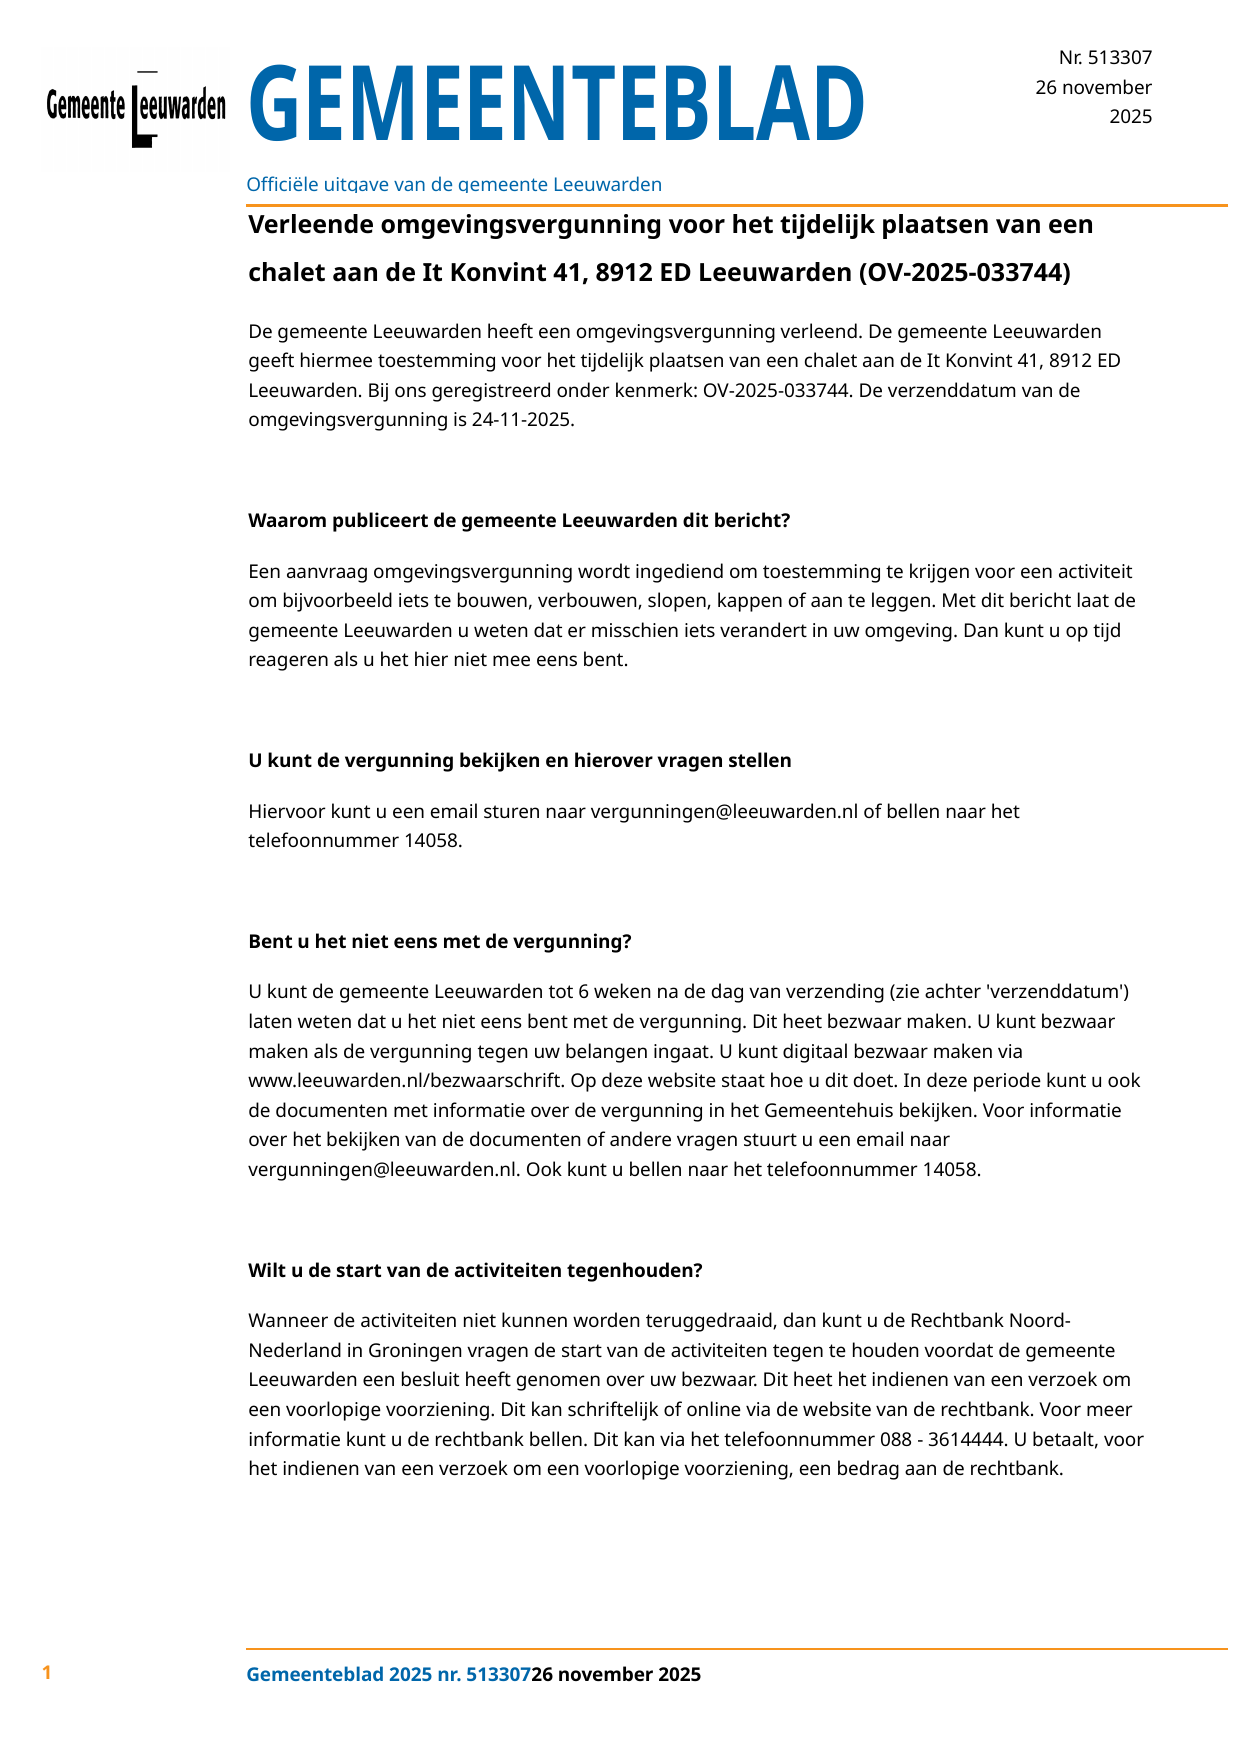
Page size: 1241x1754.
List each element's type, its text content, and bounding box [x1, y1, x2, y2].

text Een aanvraag omgevingsvergunning wordt ingediend om toestemming te krijgen voor een activiteit om bijvoorbeeld iets te bouwen, verbouwen, slopen, kappen of aan te leggen. Met dit bericht laat de gemeente Leeuwarden u weten dat er misschien iets verandert in uw omgeving. Dan kunt u op tijd reageren als u het hier niet mee eens bent. [248, 558, 1152, 672]
text U kunt de vergunning bekijken en hierover vragen stellen [248, 747, 1152, 773]
text Verleende omgevingsvergunning voor het tijdelijk plaatsen van een chalet aan de It Konvint 41, 8912 ED Leeuwarden (OV-2025-033744) [248, 207, 1152, 288]
text Wilt u de start van de activiteiten tegenhouden? [248, 1257, 1152, 1283]
text U kunt de gemeente Leeuwarden tot 6 weken na de dag van verzending (zie achter 'verzenddatum') laten weten dat u het niet eens bent met de vergunning. Dit heet bezwaar maken. U kunt bezwaar maken als de vergunning tegen uw belangen ingaat. U kunt digitaal bezwaar maken via www.leeuwarden.nl/bezwaarschrift. Op deze website staat hoe u dit doet. In deze periode kunt u ook de documenten met informatie over de vergunning in het Gemeentehuis bekijken. Voor informatie over het bekijken van de documenten of andere vragen stuurt u een email naar vergunningen@leeuwarden.nl. Ook kunt u bellen naar het telefoonnummer 14058. [248, 979, 1152, 1182]
text Hiervoor kunt u een email sturen naar vergunningen@leeuwarden.nl of bellen naar het telefoonnummer 14058. [248, 798, 1152, 853]
text Bent u het niet eens met de vergunning? [248, 928, 1152, 954]
text Waarom publiceert de gemeente Leeuwarden dit bericht? [248, 507, 1152, 533]
text Wanneer de activiteiten niet kunnen worden teruggedraaid, dan kunt u de Rechtbank Noord-Nederland in Groningen vragen de start van de activiteiten tegen te houden voordat de gemeente Leeuwarden een besluit heeft genomen over uw bezwaar. Dit heet het indienen van een verzoek om een voorlopige voorziening. Dit kan schriftelijk of online via de website van de rechtbank. Voor meer informatie kunt u de rechtbank bellen. Dit kan via het telefoonnummer 088 - 3614444. U betaalt, voor het indienen van een verzoek om een voorlopige voorziening, een bedrag aan de rechtbank. [248, 1307, 1152, 1481]
picture [41, 47, 231, 172]
text De gemeente Leeuwarden heeft een omgevingsvergunning verleend. De gemeente Leeuwarden geeft hiermee toestemming voor het tijdelijk plaatsen van een chalet aan de It Konvint 41, 8912 ED Leeuwarden. Bij ons geregistreerd onder kenmerk: OV-2025-033744. De verzenddatum van de omgevingsvergunning is 24-11-2025. [248, 318, 1152, 432]
